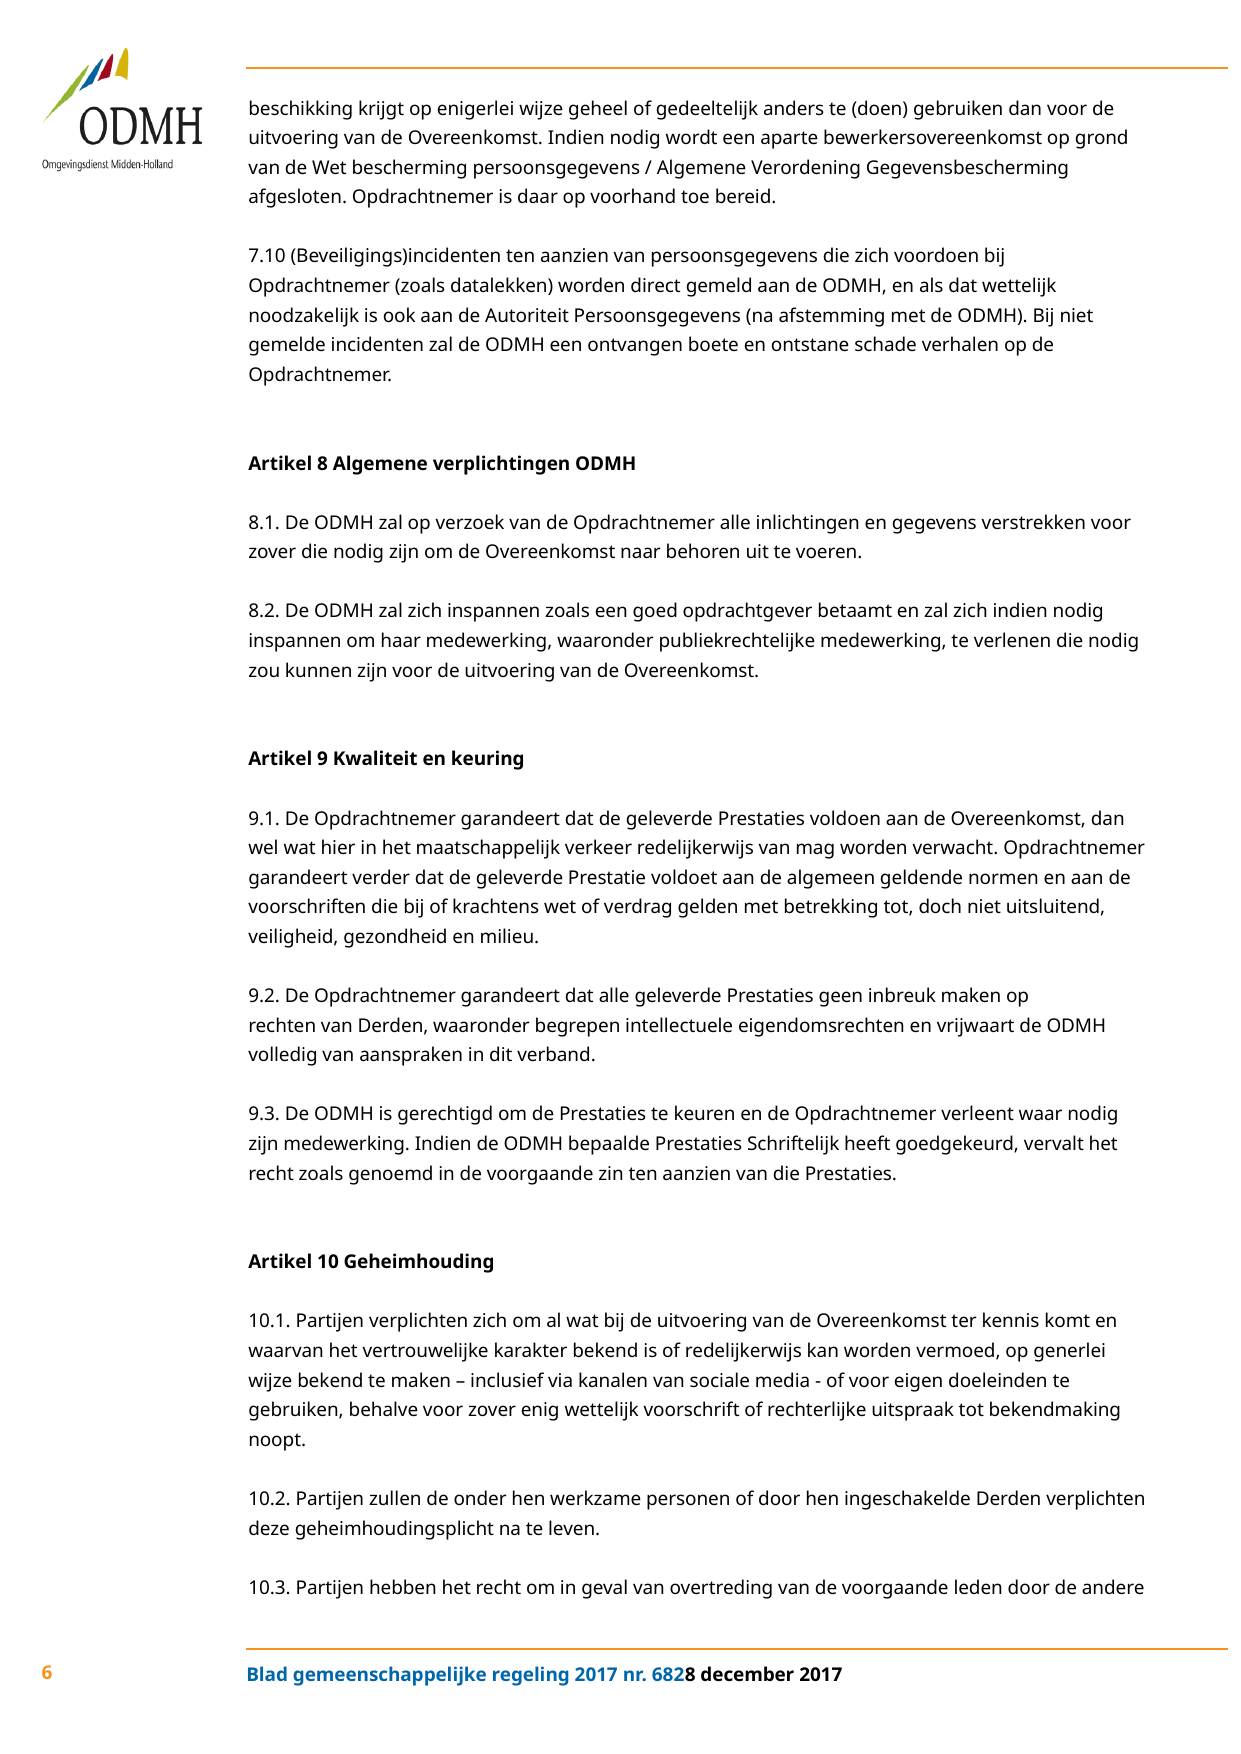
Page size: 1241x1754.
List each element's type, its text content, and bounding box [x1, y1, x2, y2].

picture [41, 47, 231, 172]
text 10.1. Partijen verplichten zich om al wat bij de uitvoering van de Overeenkomst ter kennis komt en waarvan het vertrouwelijke karakter bekend is of redelijkerwijs kan worden vermoed, op generlei wijze bekend te maken – inclusief via kanalen van sociale media - of voor eigen doeleinden te gebruiken, behalve voor zover enig wettelijk voorschrift of rechterlijke uitspraak tot bekendmaking noopt. [248, 1308, 1152, 1452]
text 10.2. Partijen zullen de onder hen werkzame personen of door hen ingeschakelde Derden verplichten deze geheimhoudingsplicht na te leven. [248, 1485, 1152, 1541]
text 7.10 (Beveiligings)incidenten ten aanzien van persoonsgegevens die zich voordoen bij Opdrachtnemer (zoals datalekken) worden direct gemeld aan de ODMH, en als dat wettelijk noodzakelijk is ook aan de Autoriteit Persoonsgegevens (na afstemming met de ODMH). Bij niet gemelde incidenten zal de ODMH een ontvangen boete en ontstane schade verhalen op de Opdrachtnemer. [248, 243, 1152, 387]
text Artikel 10 Geheimhouding [248, 1248, 1152, 1274]
text Artikel 8 Algemene verplichtingen ODMH [248, 450, 1152, 476]
text Artikel 9 Kwaliteit en keuring [248, 746, 1152, 771]
text 9.1. De Opdrachtnemer garandeert dat de geleverde Prestaties voldoen aan de Overeenkomst, dan wel wat hier in het maatschappelijk verkeer redelijkerwijs van mag worden verwacht. Opdrachtnemer garandeert verder dat de geleverde Prestatie voldoet aan de algemeen geldende normen en aan de voorschriften die bij of krachtens wet of verdrag gelden met betrekking tot, doch niet uitsluitend, veiligheid, gezondheid en milieu. [248, 805, 1152, 949]
text 10.3. Partijen hebben het recht om in geval van overtreding van de voorgaande leden door de andere [248, 1574, 1152, 1600]
text 9.3. De ODMH is gerechtigd om de Prestaties te keuren en de Opdrachtnemer verleent waar nodig zijn medewerking. Indien de ODMH bepaalde Prestaties Schriftelijk heeft goedgekeurd, vervalt het recht zoals genoemd in de voorgaande zin ten aanzien van die Prestaties. [248, 1101, 1152, 1186]
text beschikking krijgt op enigerlei wijze geheel of gedeelte­lijk anders te (doen) gebruiken dan voor de uitvoering van de Overeen­komst. Indien nodig wordt een aparte bewerkersovereenkomst op grond van de Wet bescherming persoonsgegevens / Algemene Verordening Gegevensbescherming afgesloten. Opdrachtnemer is daar op voorhand toe bereid. [248, 95, 1152, 209]
text 8.2. De ODMH zal zich inspannen zoals een goed opdrachtgever betaamt en zal zich indien nodig inspannen om haar medewerking, waaronder publiekrechtelijke medewerking, te verlenen die nodig zou kunnen zijn voor de uitvoering van de Overeenkomst. [248, 598, 1152, 683]
text rechten van Derden, waaronder begrepen intellectuele eigendomsrechten en vrijwaart de ODMH volledig van aanspraken in dit verband. [248, 1012, 1152, 1067]
text 8.1. De ODMH zal op verzoek van de Opdrachtnemer alle inlichtingen en gegevens verstrekken voor zover die nodig zijn om de Overeenkomst naar behoren uit te voeren. [248, 509, 1152, 564]
text 9.2. De Opdrachtnemer garandeert dat alle geleverde Prestaties geen inbreuk maken op [248, 982, 1152, 1008]
